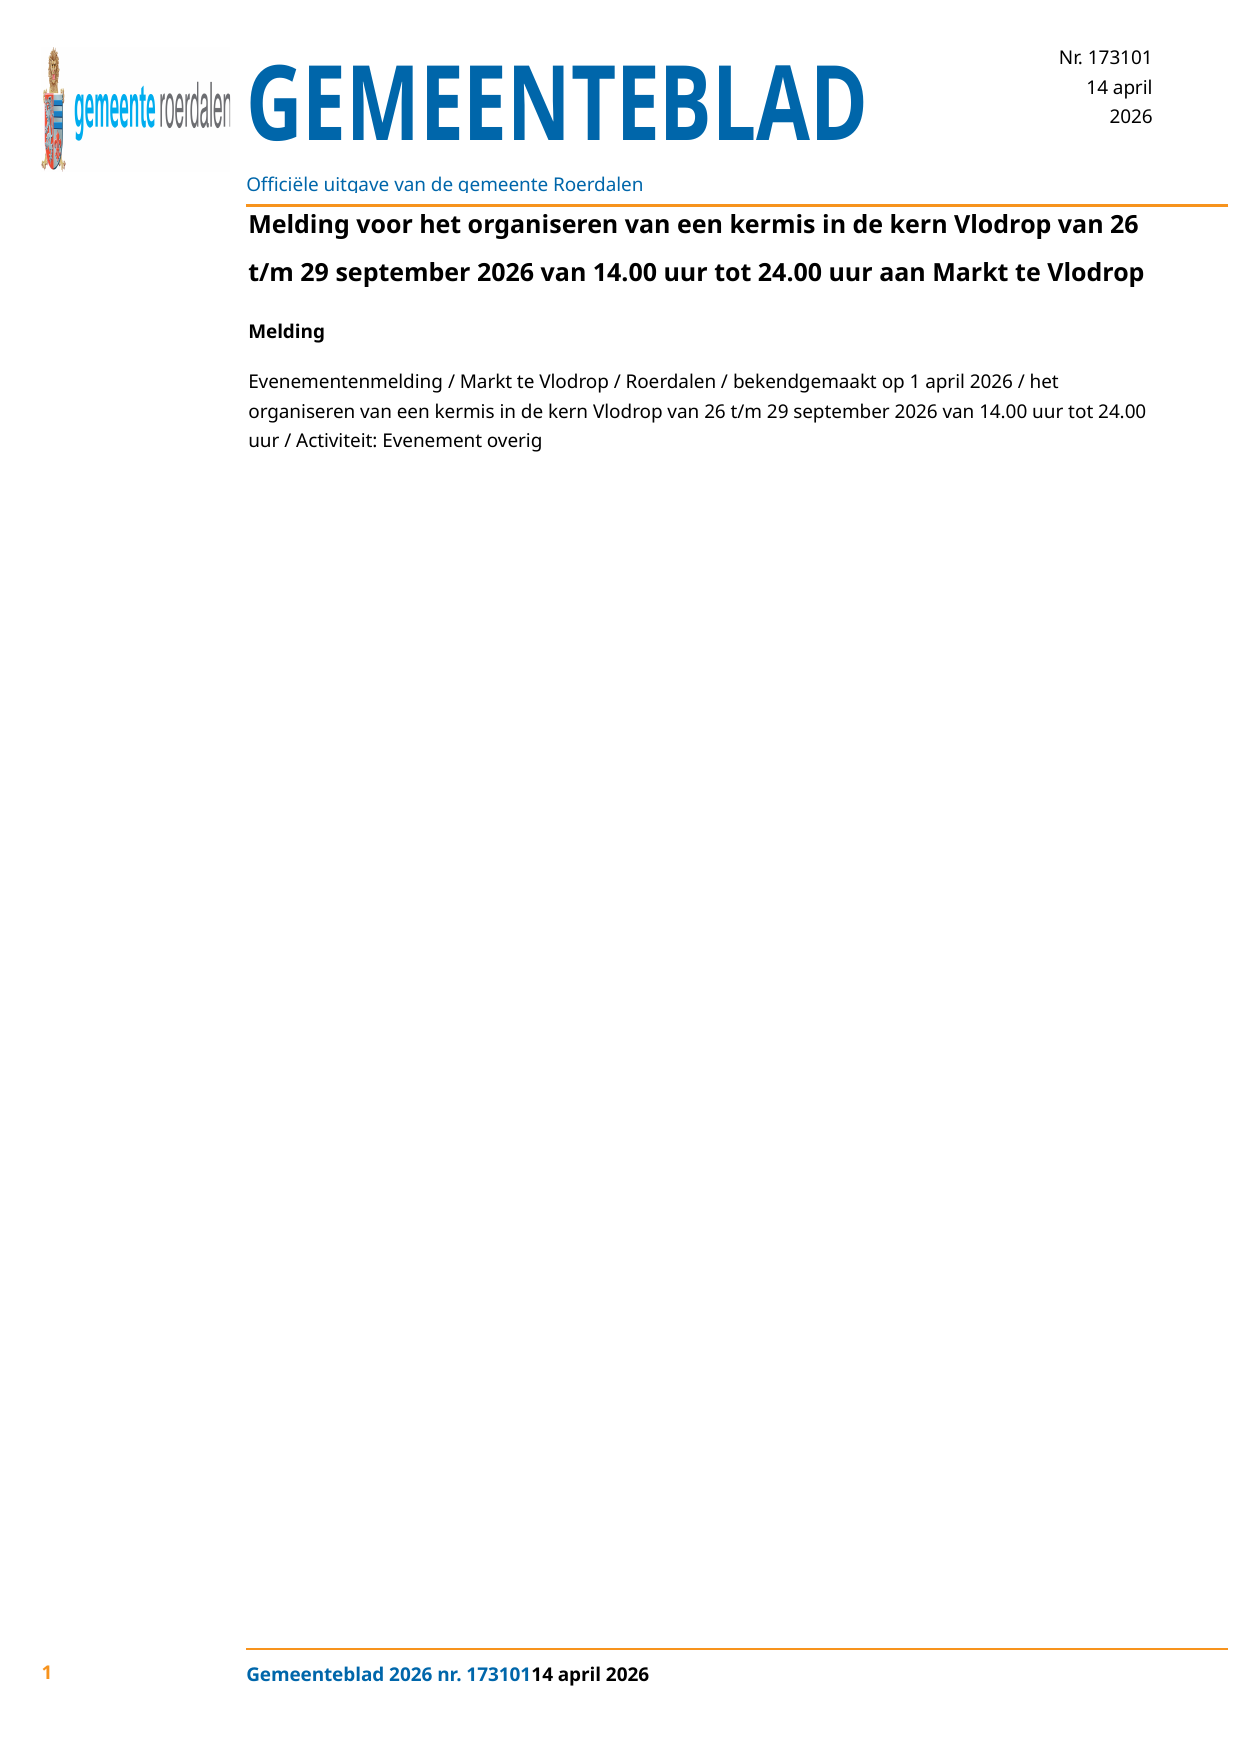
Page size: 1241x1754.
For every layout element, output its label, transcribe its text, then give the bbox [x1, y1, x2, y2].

picture [41, 47, 231, 172]
text Melding voor het organiseren van een kermis in de kern Vlodrop van 26 t/m 29 september 2026 van 14.00 uur tot 24.00 uur aan Markt te Vlodrop [248, 207, 1152, 288]
text Melding [248, 318, 1152, 344]
text Evenementenmelding / Markt te Vlodrop / Roerdalen / bekendgemaakt op 1 april 2026 / het organiseren van een kermis in de kern Vlodrop van 26 t/m 29 september 2026 van 14.00 uur tot 24.00 uur / Activiteit: Evenement overig [248, 368, 1152, 453]
